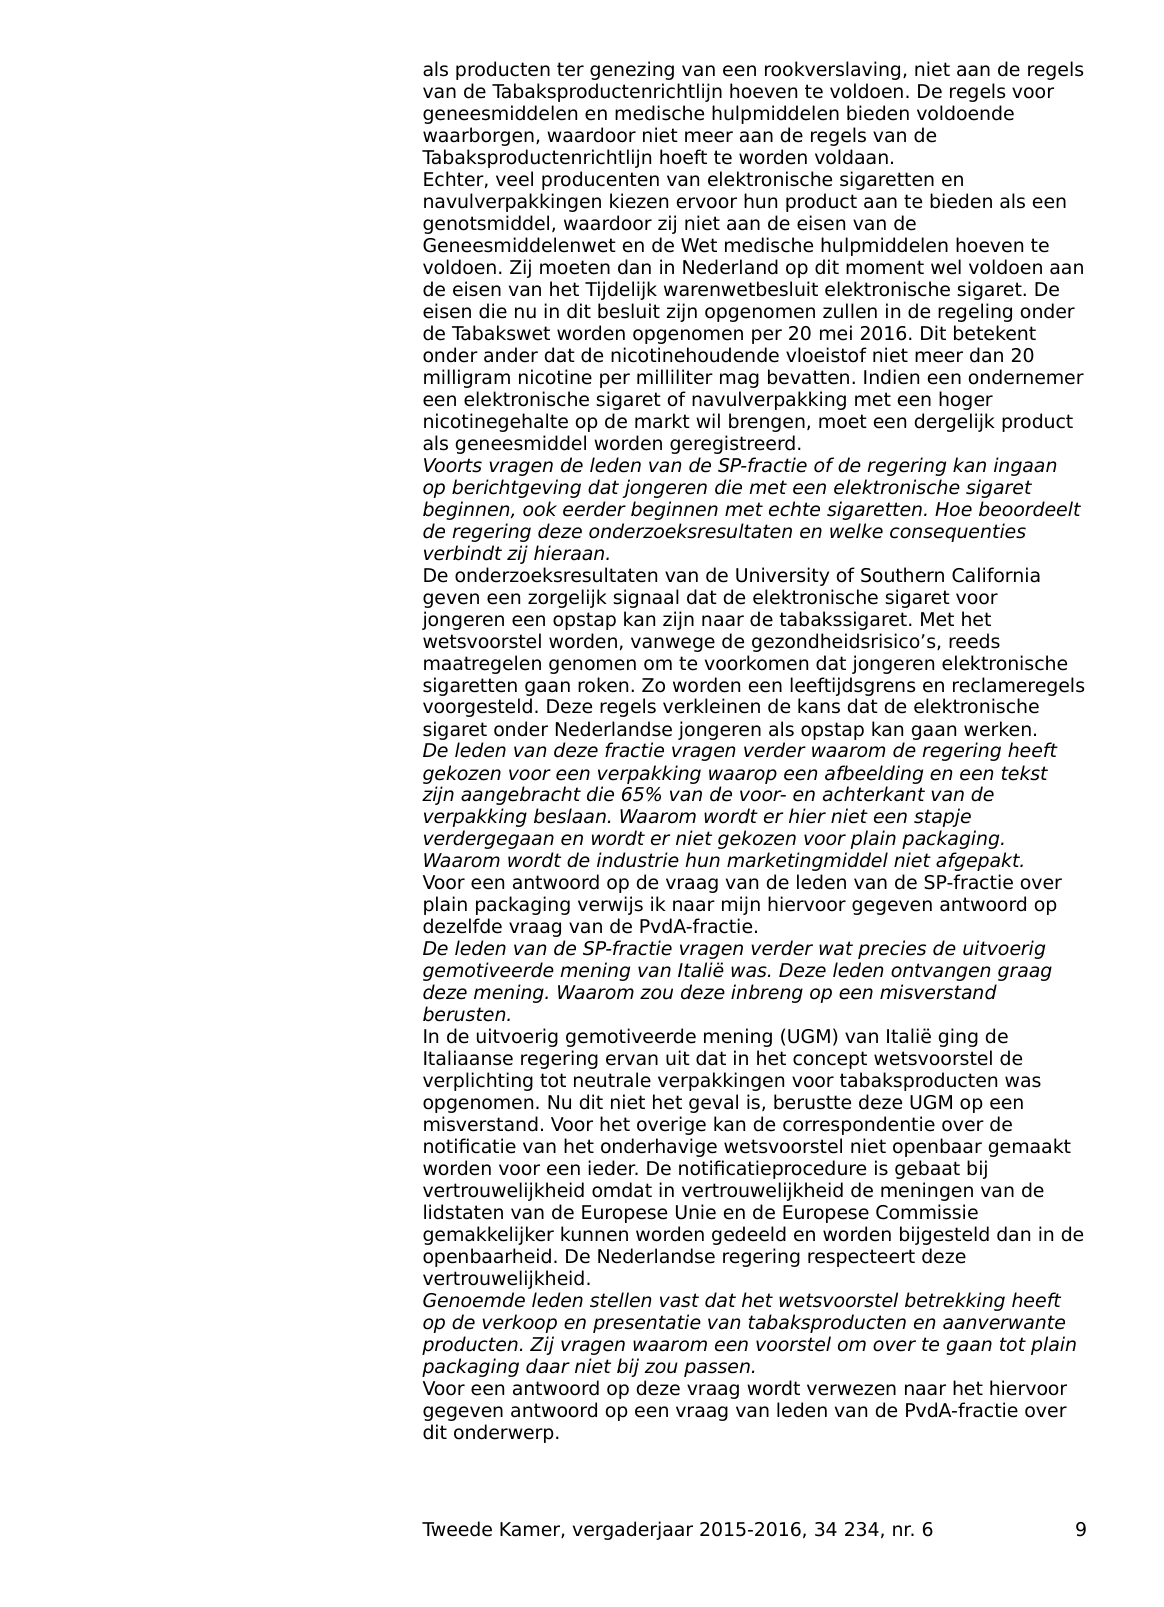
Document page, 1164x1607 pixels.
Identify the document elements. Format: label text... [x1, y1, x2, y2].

text De leden van deze fractie vragen verder waarom de regering heeft gekozen voor een verpakking waarop een afbeelding en een tekst zijn aangebracht die 65% van de voor- en achterkant van de verpakking beslaan. Waarom wordt er hier niet een stapje verdergegaan en wordt er niet gekozen voor plain packaging. Waarom wordt de industrie hun marketingmiddel niet afgepakt. [422, 740, 1087, 872]
text als producten ter genezing van een rookverslaving, niet aan de regels van de Tabaksproductenrichtlijn hoeven te voldoen. De regels voor geneesmiddelen en medische hulpmiddelen bieden voldoende waarborgen, waardoor niet meer aan de regels van de Tabaksproductenrichtlijn hoeft te worden voldaan. [422, 59, 1087, 169]
text Voorts vragen de leden van de SP-fractie of de regering kan ingaan op berichtgeving dat jongeren die met een elektronische sigaret beginnen, ook eerder beginnen met echte sigaretten. Hoe beoordeelt de regering deze onderzoeksresultaten en welke consequenties verbindt zij hieraan. [422, 455, 1087, 564]
text De leden van de SP-fractie vragen verder wat precies de uitvoerig gemotiveerde mening van Italië was. Deze leden ontvangen graag deze mening. Waarom zou deze inbreng op een misverstand berusten. [422, 938, 1087, 1026]
text De onderzoeksresultaten van de University of Southern California geven een zorgelijk signaal dat de elektronische sigaret voor jongeren een opstap kan zijn naar de tabakssigaret. Met het wetsvoorstel worden, vanwege de gezondheidsrisico’s, reeds maatregelen genomen om te voorkomen dat jongeren elektronische sigaretten gaan roken. Zo worden een leeftijdsgrens en reclameregels voorgesteld. Deze regels verkleinen de kans dat de elektronische sigaret onder Nederlandse jongeren als opstap kan gaan werken. [422, 564, 1087, 740]
text Genoemde leden stellen vast dat het wetsvoorstel betrekking heeft op de verkoop en presentatie van tabaksproducten en aanverwante producten. Zij vragen waarom een voorstel om over te gaan tot plain packaging daar niet bij zou passen. [422, 1290, 1087, 1378]
text Echter, veel producenten van elektronische sigaretten en navulverpakkingen kiezen ervoor hun product aan te bieden als een genotsmiddel, waardoor zij niet aan de eisen van de Geneesmiddelenwet en de Wet medische hulpmiddelen hoeven te voldoen. Zij moeten dan in Nederland op dit moment wel voldoen aan de eisen van het Tijdelijk warenwetbesluit elektronische sigaret. De eisen die nu in dit besluit zijn opgenomen zullen in de regeling onder de Tabakswet worden opgenomen per 20 mei 2016. Dit betekent onder ander dat de nicotinehoudende vloeistof niet meer dan 20 milligram nicotine per milliliter mag bevatten. Indien een ondernemer een elektronische sigaret of navulverpakking met een hoger nicotinegehalte op de markt wil brengen, moet een dergelijk product als geneesmiddel worden geregistreerd. [422, 169, 1087, 455]
text Voor een antwoord op deze vraag wordt verwezen naar het hiervoor gegeven antwoord op een vraag van leden van de PvdA-fractie over dit onderwerp. [422, 1378, 1087, 1444]
text In de uitvoerig gemotiveerde mening (UGM) van Italië ging de Italiaanse regering ervan uit dat in het concept wetsvoorstel de verplichting tot neutrale verpakkingen voor tabaksproducten was opgenomen. Nu dit niet het geval is, berustte deze UGM op een misverstand. Voor het overige kan de correspondentie over de notificatie van het onderhavige wetsvoorstel niet openbaar gemaakt worden voor een ieder. De notificatieprocedure is gebaat bij vertrouwelijkheid omdat in vertrouwelijkheid de meningen van de lidstaten van de Europese Unie en de Europese Commissie gemakkelijker kunnen worden gedeeld en worden bijgesteld dan in de openbaarheid. De Nederlandse regering respecteert deze vertrouwelijkheid. [422, 1026, 1087, 1290]
text Voor een antwoord op de vraag van de leden van de SP-fractie over plain packaging verwijs ik naar mijn hiervoor gegeven antwoord op dezelfde vraag van de PvdA-fractie. [422, 872, 1087, 938]
